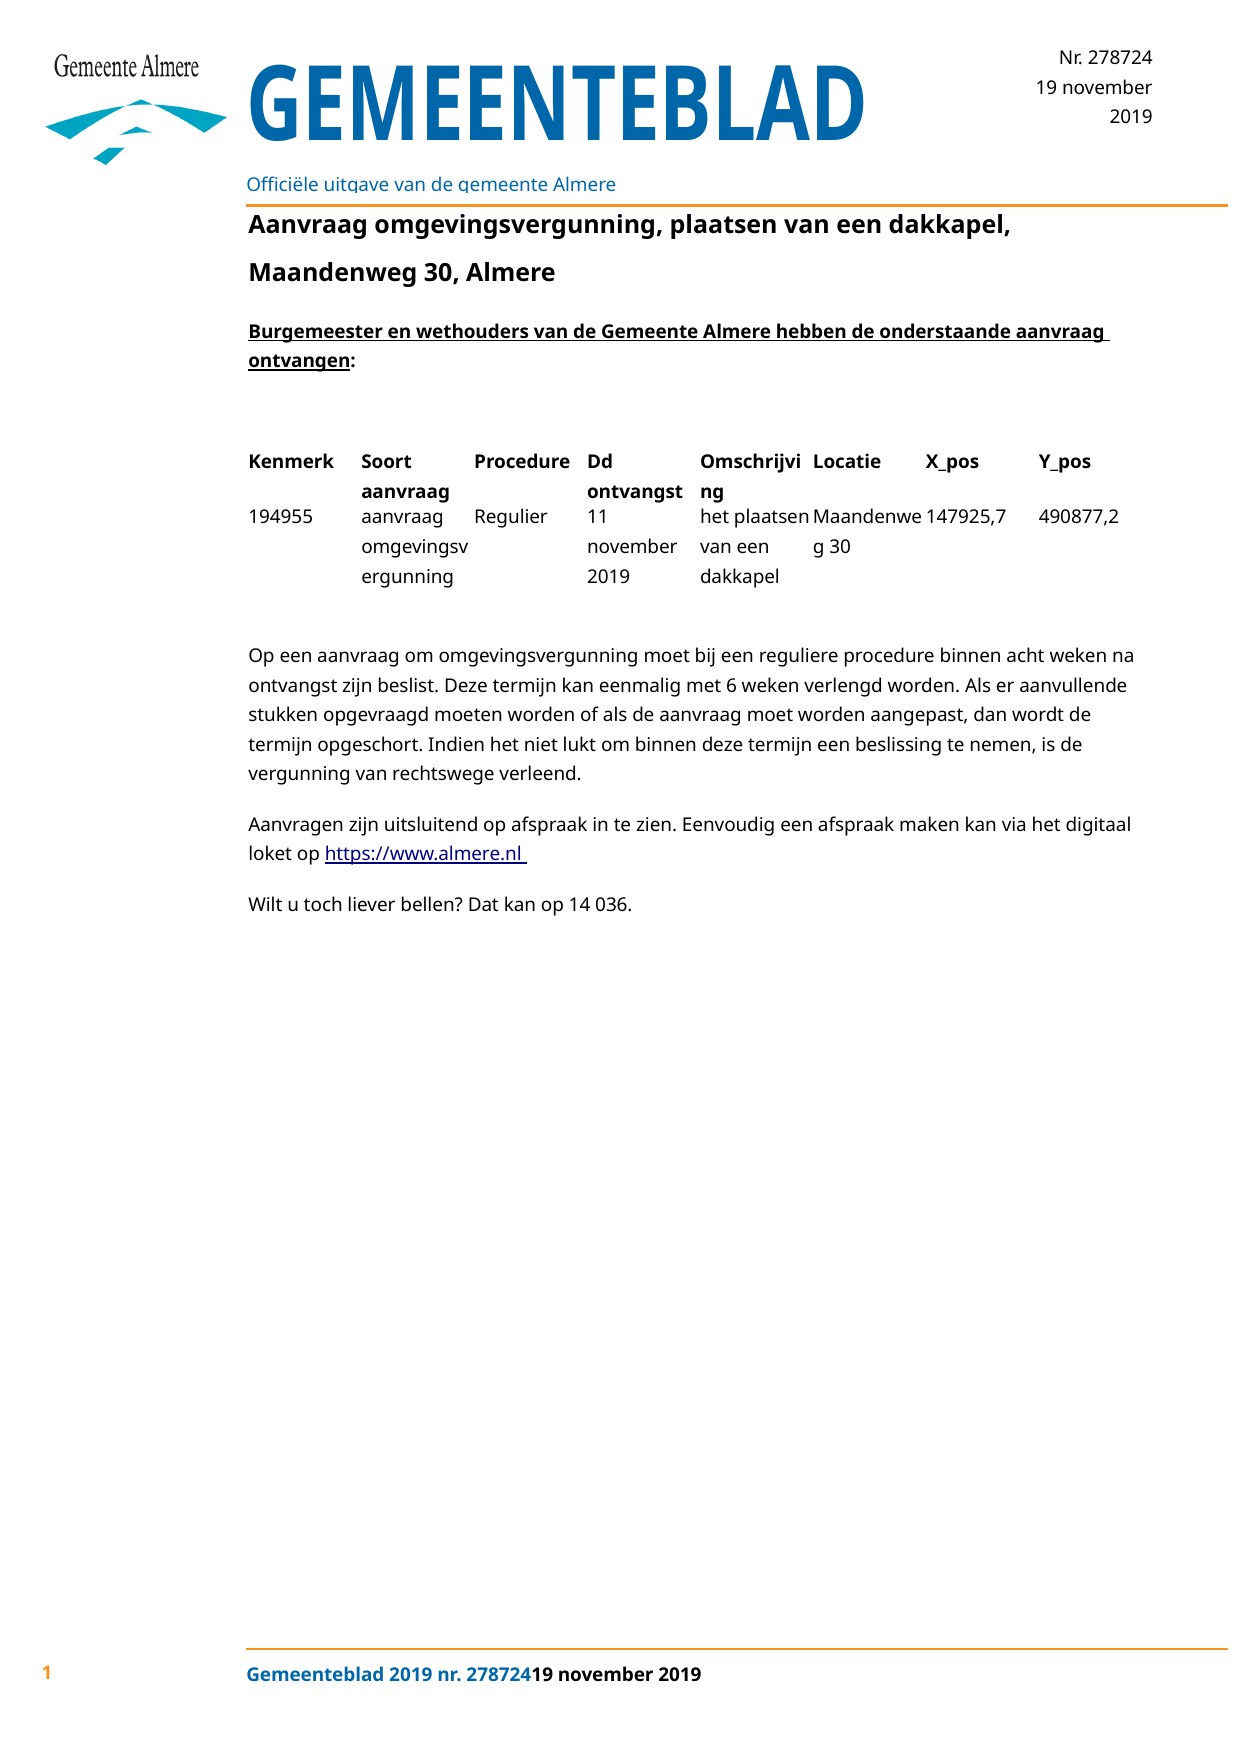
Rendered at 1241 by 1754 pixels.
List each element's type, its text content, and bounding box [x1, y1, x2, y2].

table_header Kenmerk [248, 449, 361, 504]
table_cell 490877,2 [1039, 504, 1152, 589]
table_cell het plaatsen van een dakkapel [700, 504, 813, 589]
text Op een aanvraag om omgevingsvergunning moet bij een reguliere procedure binnen acht weken na ontvangst zijn beslist. Deze termijn kan eenmalig met 6 weken verlengd worden. Als er aanvullende stukken opgevraagd moeten worden of als de aanvraag moet worden aangepast, dan wordt de termijn opgeschort. Indien het niet lukt om binnen deze termijn een beslissing te nemen, is de vergunning van rechtswege verleend. [248, 642, 1152, 786]
table_cell 194955 [248, 504, 361, 589]
table_header Y_pos [1039, 449, 1152, 504]
table_cell Maandenweg 30 [813, 504, 926, 589]
table_cell Regulier [474, 504, 587, 589]
table_cell aanvraag omgevingsvergunning [361, 504, 474, 589]
text Wilt u toch liever bellen? Dat kan op 14 036. [248, 891, 1152, 917]
text Burgemeester en wethouders van de Gemeente Almere hebben de onderstaande aanvraag ontvangen: [248, 318, 1152, 373]
table_cell 147925,7 [926, 504, 1038, 589]
text Aanvraag omgevingsvergunning, plaatsen van een dakkapel, Maandenweg 30, Almere [248, 207, 1152, 288]
table_header X_pos [926, 449, 1038, 504]
table_header Procedure [474, 449, 587, 504]
table_header Dd ontvangst [587, 449, 700, 504]
picture [41, 47, 231, 172]
table_cell 11 november 2019 [587, 504, 700, 589]
text Aanvragen zijn uitsluitend op afspraak in te zien. Eenvoudig een afspraak maken kan via het digitaal loket op https://www.almere.nl [248, 811, 1152, 866]
table_header Omschrijving [700, 449, 813, 504]
table_header Soort aanvraag [361, 449, 474, 504]
table_header Locatie [813, 449, 926, 504]
